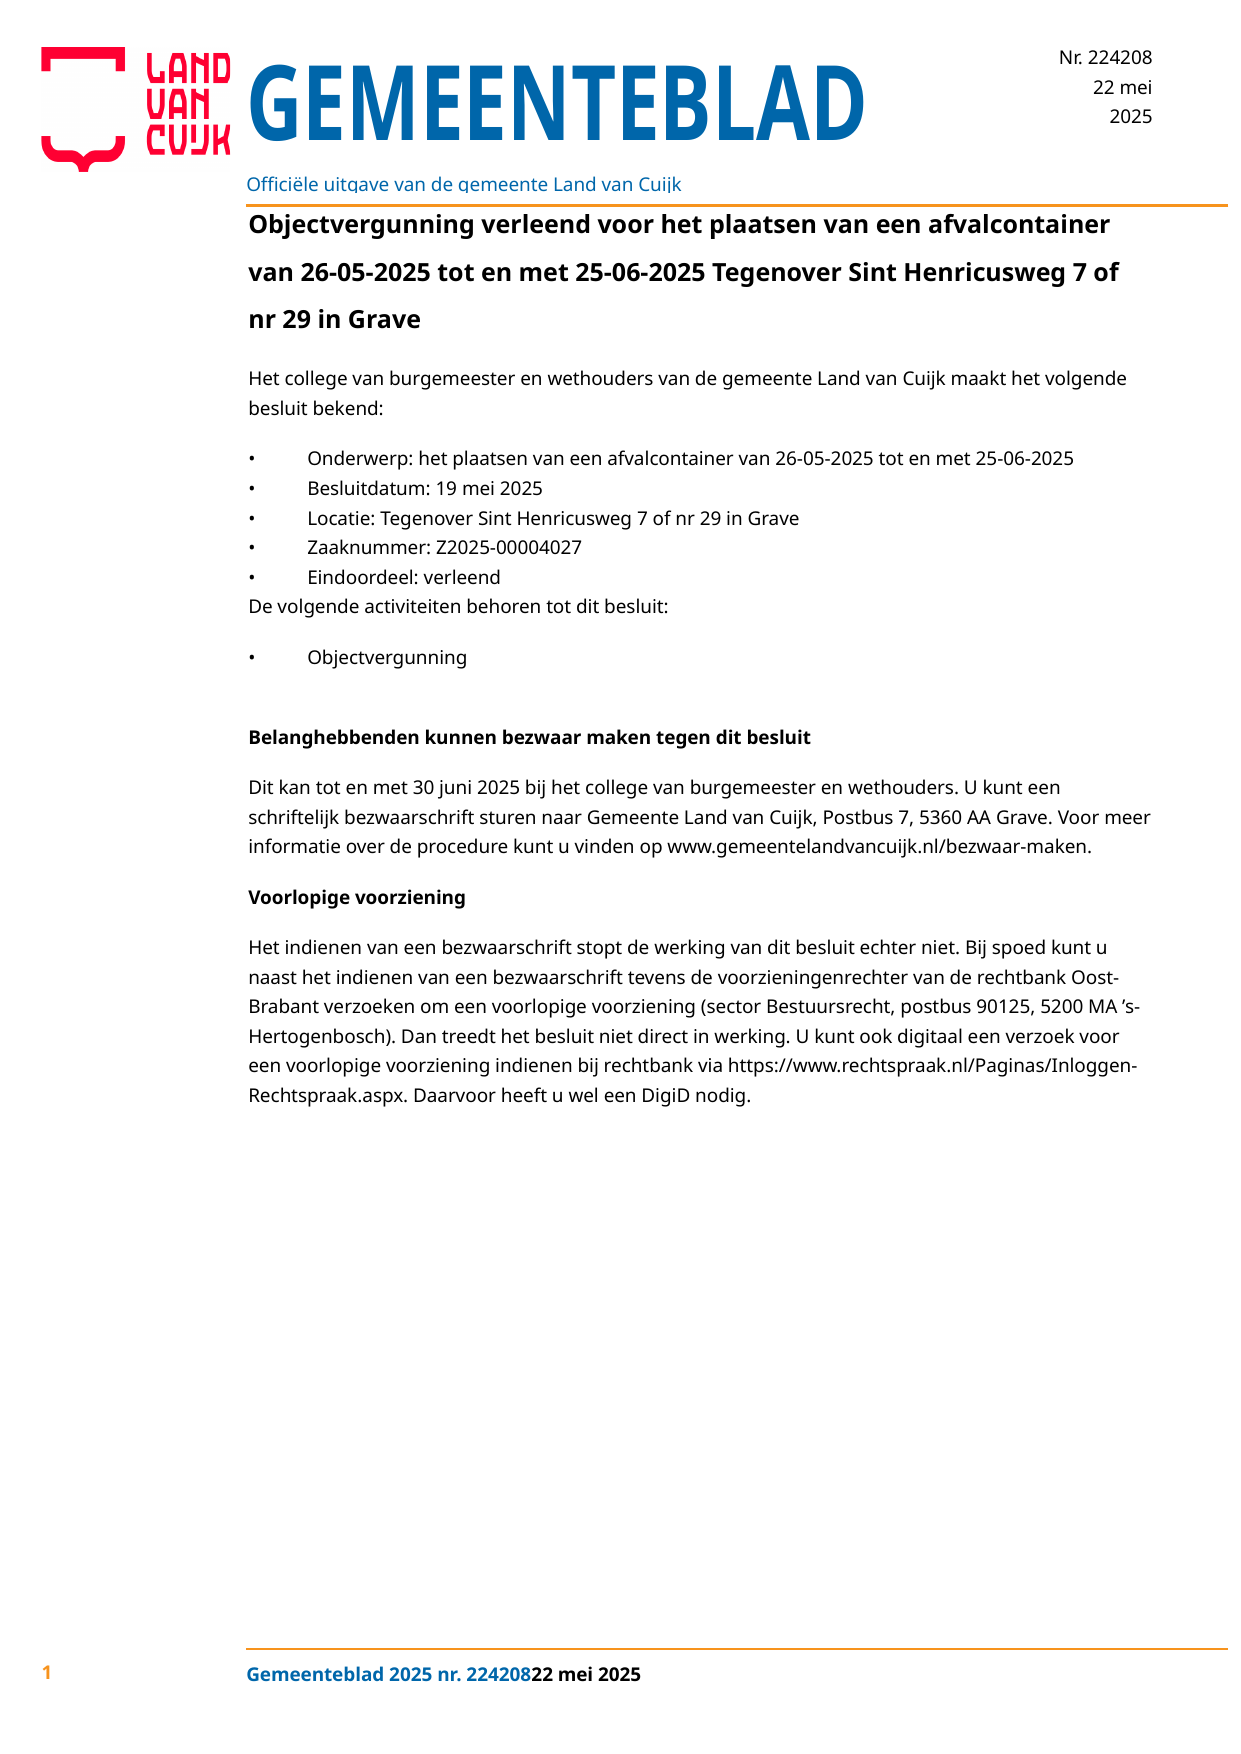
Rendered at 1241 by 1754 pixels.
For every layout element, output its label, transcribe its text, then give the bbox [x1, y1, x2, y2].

list Objectvergunning [248, 644, 1152, 669]
text Het college van burgemeester en wethouders van de gemeente Land van Cuijk maakt het volgende besluit bekend: [248, 366, 1152, 421]
text Objectvergunning verleend voor het plaatsen van een afvalcontainer van 26-05-2025 tot en met 25-06-2025 Tegenover Sint Henricusweg 7 of nr 29 in Grave [248, 207, 1152, 336]
text Belanghebbenden kunnen bezwaar maken tegen dit besluit [248, 724, 1152, 749]
list Locatie: Tegenover Sint Henricusweg 7 of nr 29 in Grave [248, 505, 1152, 530]
list Zaaknummer: Z2025-00004027 [248, 534, 1152, 560]
text Het indienen van een bezwaarschrift stopt de werking van dit besluit echter niet. Bij spoed kunt u naast het indienen van een bezwaarschrift tevens de voorzieningenrechter van de rechtbank Oost-Brabant verzoeken om een voorlopige voorziening (sector Bestuursrecht, postbus 90125, 5200 MA ’s-Hertogenbosch). Dan treedt het besluit niet direct in werking. U kunt ook digitaal een verzoek voor een voorlopige voorziening indienen bij rechtbank via https://www.rechtspraak.nl/Paginas/Inloggen-Rechtspraak.aspx. Daarvoor heeft u wel een DigiD nodig. [248, 934, 1152, 1108]
text De volgende activiteiten behoren tot dit besluit: [248, 593, 1152, 619]
text Dit kan tot en met 30 juni 2025 bij het college van burgemeester en wethouders. U kunt een schriftelijk bezwaarschrift sturen naar Gemeente Land van Cuijk, Postbus 7, 5360 AA Grave. Voor meer informatie over de procedure kunt u vinden op www.gemeentelandvancuijk.nl/bezwaar-maken. [248, 774, 1152, 859]
picture [41, 47, 231, 172]
text Voorlopige voorziening [248, 884, 1152, 909]
list Onderwerp: het plaatsen van een afvalcontainer van 26-05-2025 tot en met 25-06-2025 [248, 446, 1152, 471]
list Eindoordeel: verleend [248, 564, 1152, 589]
list Besluitdatum: 19 mei 2025 [248, 475, 1152, 501]
